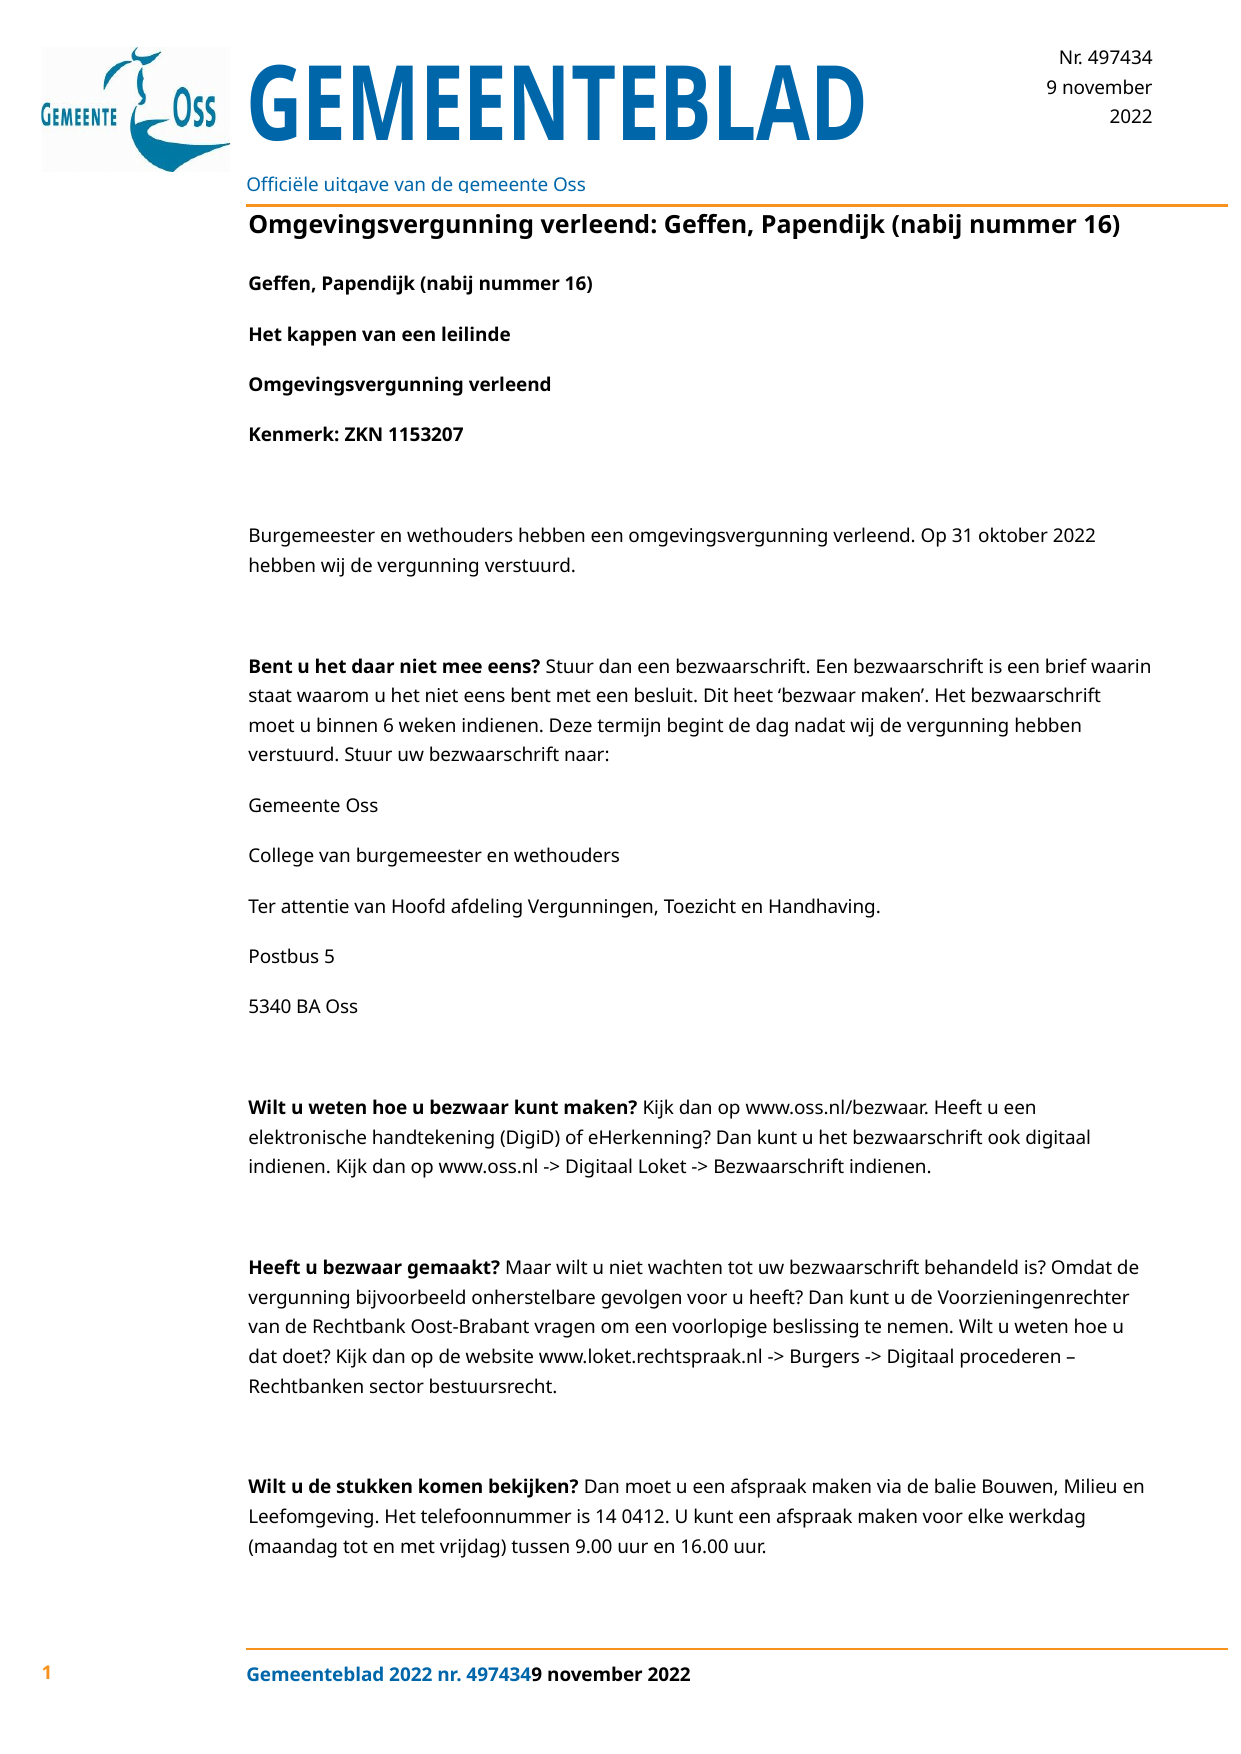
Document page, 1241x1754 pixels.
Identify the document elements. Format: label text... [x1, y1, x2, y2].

text Heeft u bezwaar gemaakt? Maar wilt u niet wachten tot uw bezwaarschrift behandeld is? Omdat de vergunning bijvoorbeeld onherstelbare gevolgen voor u heeft? Dan kunt u de Voorzieningenrechter van de Rechtbank Oost-Brabant vragen om een voorlopige beslissing te nemen. Wilt u weten hoe u dat doet? Kijk dan op de website www.loket.rechtspraak.nl -> Burgers -> Digitaal procederen – Rechtbanken sector bestuursrecht. [248, 1254, 1152, 1398]
text Bent u het daar niet mee eens? Stuur dan een bezwaarschrift. Een bezwaarschrift is een brief waarin staat waarom u het niet eens bent met een besluit. Dit heet ‘bezwaar maken’. Het bezwaarschrift moet u binnen 6 weken indienen. Deze termijn begint de dag nadat wij de vergunning hebben verstuurd. Stuur uw bezwaarschrift naar: [248, 653, 1152, 767]
text Omgevingsvergunning verleend: Geffen, Papendijk (nabij nummer 16) [248, 207, 1152, 241]
text Geffen, Papendijk (nabij nummer 16) [248, 270, 1152, 296]
text Het kappen van een leilinde [248, 321, 1152, 346]
text Postbus 5 [248, 943, 1152, 969]
text Ter attentie van Hoofd afdeling Vergunningen, Toezicht en Handhaving. [248, 893, 1152, 918]
text 5340 BA Oss [248, 994, 1152, 1019]
text Wilt u weten hoe u bezwaar kunt maken? Kijk dan op www.oss.nl/bezwaar. Heeft u een elektronische handtekening (DigiD) of eHerkenning? Dan kunt u het bezwaarschrift ook digitaal indienen. Kijk dan op www.oss.nl -> Digitaal Loket -> Bezwaarschrift indienen. [248, 1094, 1152, 1179]
text Burgemeester en wethouders hebben een omgevingsvergunning verleend. Op 31 oktober 2022 hebben wij de vergunning verstuurd. [248, 522, 1152, 578]
picture [41, 47, 231, 172]
text Kenmerk: ZKN 1153207 [248, 422, 1152, 447]
text Wilt u de stukken komen bekijken? Dan moet u een afspraak maken via de balie Bouwen, Milieu en Leefomgeving. Het telefoonnummer is 14 0412. U kunt een afspraak maken voor elke werkdag (maandag tot en met vrijdag) tussen 9.00 uur en 16.00 uur. [248, 1474, 1152, 1558]
text Gemeente Oss [248, 792, 1152, 818]
text Omgevingsvergunning verleend [248, 371, 1152, 397]
text College van burgemeester en wethouders [248, 842, 1152, 868]
